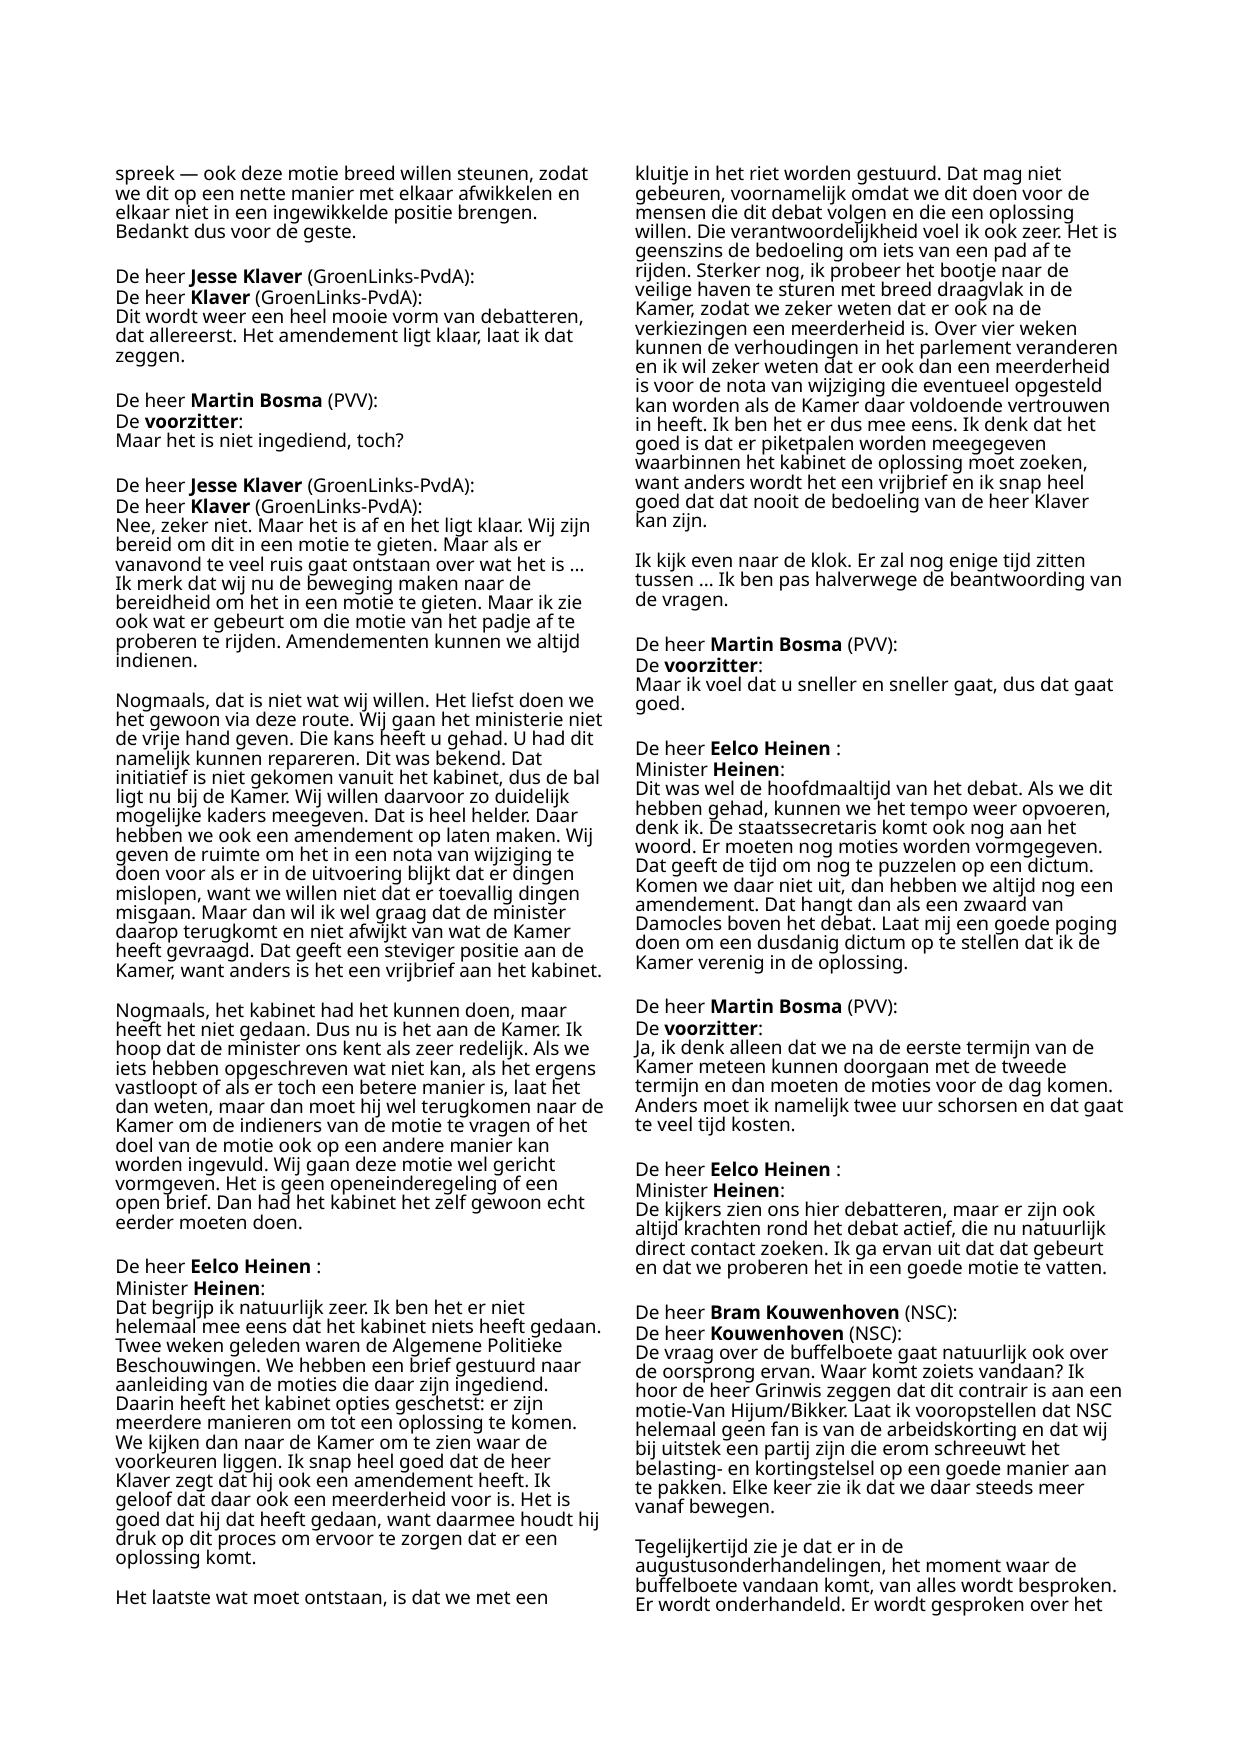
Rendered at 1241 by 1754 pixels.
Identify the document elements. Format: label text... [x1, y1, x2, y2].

text De voorzitter: [635, 1019, 1125, 1039]
text De heer Jesse Klaver (GroenLinks-PvdA): [115, 263, 605, 289]
text De vraag over de buffelboete gaat natuurlijk ook over de oorsprong ervan. Waar komt zoiets vandaan? Ik hoor de heer Grinwis zeggen dat dit contrair is aan een motie-Van Hijum/Bikker. Laat ik vooropstellen dat NSC helemaal geen fan is van de arbeidskorting en dat wij bij uitstek een partij zijn die erom schreeuwt het belasting- en kortingstelsel op een goede manier aan te pakken. Elke keer zie ik dat we daar steeds meer vanaf bewegen. [635, 1344, 1125, 1517]
text De heer Martin Bosma (PVV): [115, 387, 605, 413]
text Ik kijk even naar de klok. Er zal nog enige tijd zitten tussen … Ik ben pas halverwege de beantwoording van de vragen. [635, 552, 1125, 610]
text spreek — ook deze motie breed willen steunen, zodat we dit op een nette manier met elkaar afwikkelen en elkaar niet in een ingewikkelde positie brengen. Bedankt dus voor de geste. [115, 165, 605, 242]
text kluitje in het riet worden gestuurd. Dat mag niet gebeuren, voornamelijk omdat we dit doen voor de mensen die dit debat volgen en die een oplossing willen. Die verantwoordelijkheid voel ik ook zeer. Het is geenszins de bedoeling om iets van een pad af te rijden. Sterker nog, ik probeer het bootje naar de veilige haven te sturen met breed draagvlak in de Kamer, zodat we zeker weten dat er ook na de verkiezingen een meerderheid is. Over vier weken kunnen de verhoudingen in het parlement veranderen en ik wil zeker weten dat er ook dan een meerderheid is voor de nota van wijziging die eventueel opgesteld kan worden als de Kamer daar voldoende vertrouwen in heeft. Ik ben het er dus mee eens. Ik denk dat het goed is dat er piketpalen worden meegegeven waarbinnen het kabinet de oplossing moet zoeken, want anders wordt het een vrijbrief en ik snap heel goed dat dat nooit de bedoeling van de heer Klaver kan zijn. [635, 165, 1125, 531]
text De voorzitter: [635, 657, 1125, 676]
text Dat begrijp ik natuurlijk zeer. Ik ben het er niet helemaal mee eens dat het kabinet niets heeft gedaan. Twee weken geleden waren de Algemene Politieke Beschouwingen. We hebben een brief gestuurd naar aanleiding van de moties die daar zijn ingediend. Daarin heeft het kabinet opties geschetst: er zijn meerdere manieren om tot een oplossing te komen. We kijken dan naar de Kamer om te zien waar de voorkeuren liggen. Ik snap heel goed dat de heer Klaver zegt dat hij ook een amendement heeft. Ik geloof dat daar ook een meerderheid voor is. Het is goed dat hij dat heeft gedaan, want daarmee houdt hij druk op dit proces om ervoor te zorgen dat er een oplossing komt. [115, 1299, 605, 1568]
text Tegelijkertijd zie je dat er in de augustusonderhandelingen, het moment waar de buffelboete vandaan komt, van alles wordt besproken. Er wordt onderhandeld. Er wordt gesproken over het [635, 1538, 1125, 1615]
text De heer Martin Bosma (PVV): [635, 631, 1125, 657]
text Dit was wel de hoofdmaaltijd van het debat. Als we dit hebben gehad, kunnen we het tempo weer opvoeren, denk ik. De staatssecretaris komt ook nog aan het woord. Er moeten nog moties worden vormgegeven. Dat geeft de tijd om nog te puzzelen op een dictum. Komen we daar niet uit, dan hebben we altijd nog een amendement. Dat hangt dan als een zwaard van Damocles boven het debat. Laat mij een goede poging doen om een dusdanig dictum op te stellen dat ik de Kamer verenig in de oplossing. [635, 780, 1125, 973]
text Ja, ik denk alleen dat we na de eerste termijn van de Kamer meteen kunnen doorgaan met de tweede termijn en dan moeten de moties voor de dag komen. Anders moet ik namelijk twee uur schorsen en dat gaat te veel tijd kosten. [635, 1039, 1125, 1135]
text De heer Kouwenhoven (NSC): [635, 1324, 1125, 1344]
text Minister Heinen: [115, 1279, 605, 1299]
text De heer Jesse Klaver (GroenLinks-PvdA): [115, 472, 605, 498]
text Minister Heinen: [635, 1182, 1125, 1201]
text De heer Eelco Heinen : [635, 1156, 1125, 1182]
text De voorzitter: [115, 413, 605, 432]
text De heer Klaver (GroenLinks-PvdA): [115, 498, 605, 517]
text Maar ik voel dat u sneller en sneller gaat, dus dat gaat goed. [635, 676, 1125, 714]
text Nogmaals, het kabinet had het kunnen doen, maar heeft het niet gedaan. Dus nu is het aan de Kamer. Ik hoop dat de minister ons kent als zeer redelijk. Als we iets hebben opgeschreven wat niet kan, als het ergens vastloopt of als er toch een betere manier is, laat het dan weten, maar dan moet hij wel terugkomen naar de Kamer om de indieners van de motie te vragen of het doel van de motie ook op een andere manier kan worden ingevuld. Wij gaan deze motie wel gericht vormgeven. Het is geen openeinderegeling of een open brief. Dan had het kabinet het zelf gewoon echt eerder moeten doen. [115, 1002, 605, 1233]
text De heer Eelco Heinen : [635, 735, 1125, 761]
text Dit wordt weer een heel mooie vorm van debatteren, dat allereerst. Het amendement ligt klaar, laat ik dat zeggen. [115, 308, 605, 366]
text Maar het is niet ingediend, toch? [115, 432, 605, 451]
text Nogmaals, dat is niet wat wij willen. Het liefst doen we het gewoon via deze route. Wij gaan het ministerie niet de vrije hand geven. Die kans heeft u gehad. U had dit namelijk kunnen repareren. Dit was bekend. Dat initiatief is niet gekomen vanuit het kabinet, dus de bal ligt nu bij de Kamer. Wij willen daarvoor zo duidelijk mogelijke kaders meegeven. Dat is heel helder. Daar hebben we ook een amendement op laten maken. Wij geven de ruimte om het in een nota van wijziging te doen voor als er in de uitvoering blijkt dat er dingen mislopen, want we willen niet dat er toevallig dingen misgaan. Maar dan wil ik wel graag dat de minister daarop terugkomt en niet afwijkt van wat de Kamer heeft gevraagd. Dat geeft een steviger positie aan de Kamer, want anders is het een vrijbrief aan het kabinet. [115, 692, 605, 981]
text De heer Eelco Heinen : [115, 1254, 605, 1279]
text De heer Bram Kouwenhoven (NSC): [635, 1299, 1125, 1324]
text Het laatste wat moet ontstaan, is dat we met een [115, 1589, 605, 1608]
text Nee, zeker niet. Maar het is af en het ligt klaar. Wij zijn bereid om dit in een motie te gieten. Maar als er vanavond te veel ruis gaat ontstaan over wat het is … Ik merk dat wij nu de beweging maken naar de bereidheid om het in een motie te gieten. Maar ik zie ook wat er gebeurt om die motie van het padje af te proberen te rijden. Amendementen kunnen we altijd indienen. [115, 517, 605, 671]
text Minister Heinen: [635, 761, 1125, 780]
text De heer Klaver (GroenLinks-PvdA): [115, 289, 605, 308]
text De kijkers zien ons hier debatteren, maar er zijn ook altijd krachten rond het debat actief, die nu natuurlijk direct contact zoeken. Ik ga ervan uit dat dat gebeurt en dat we proberen het in een goede motie te vatten. [635, 1201, 1125, 1278]
text De heer Martin Bosma (PVV): [635, 994, 1125, 1019]
